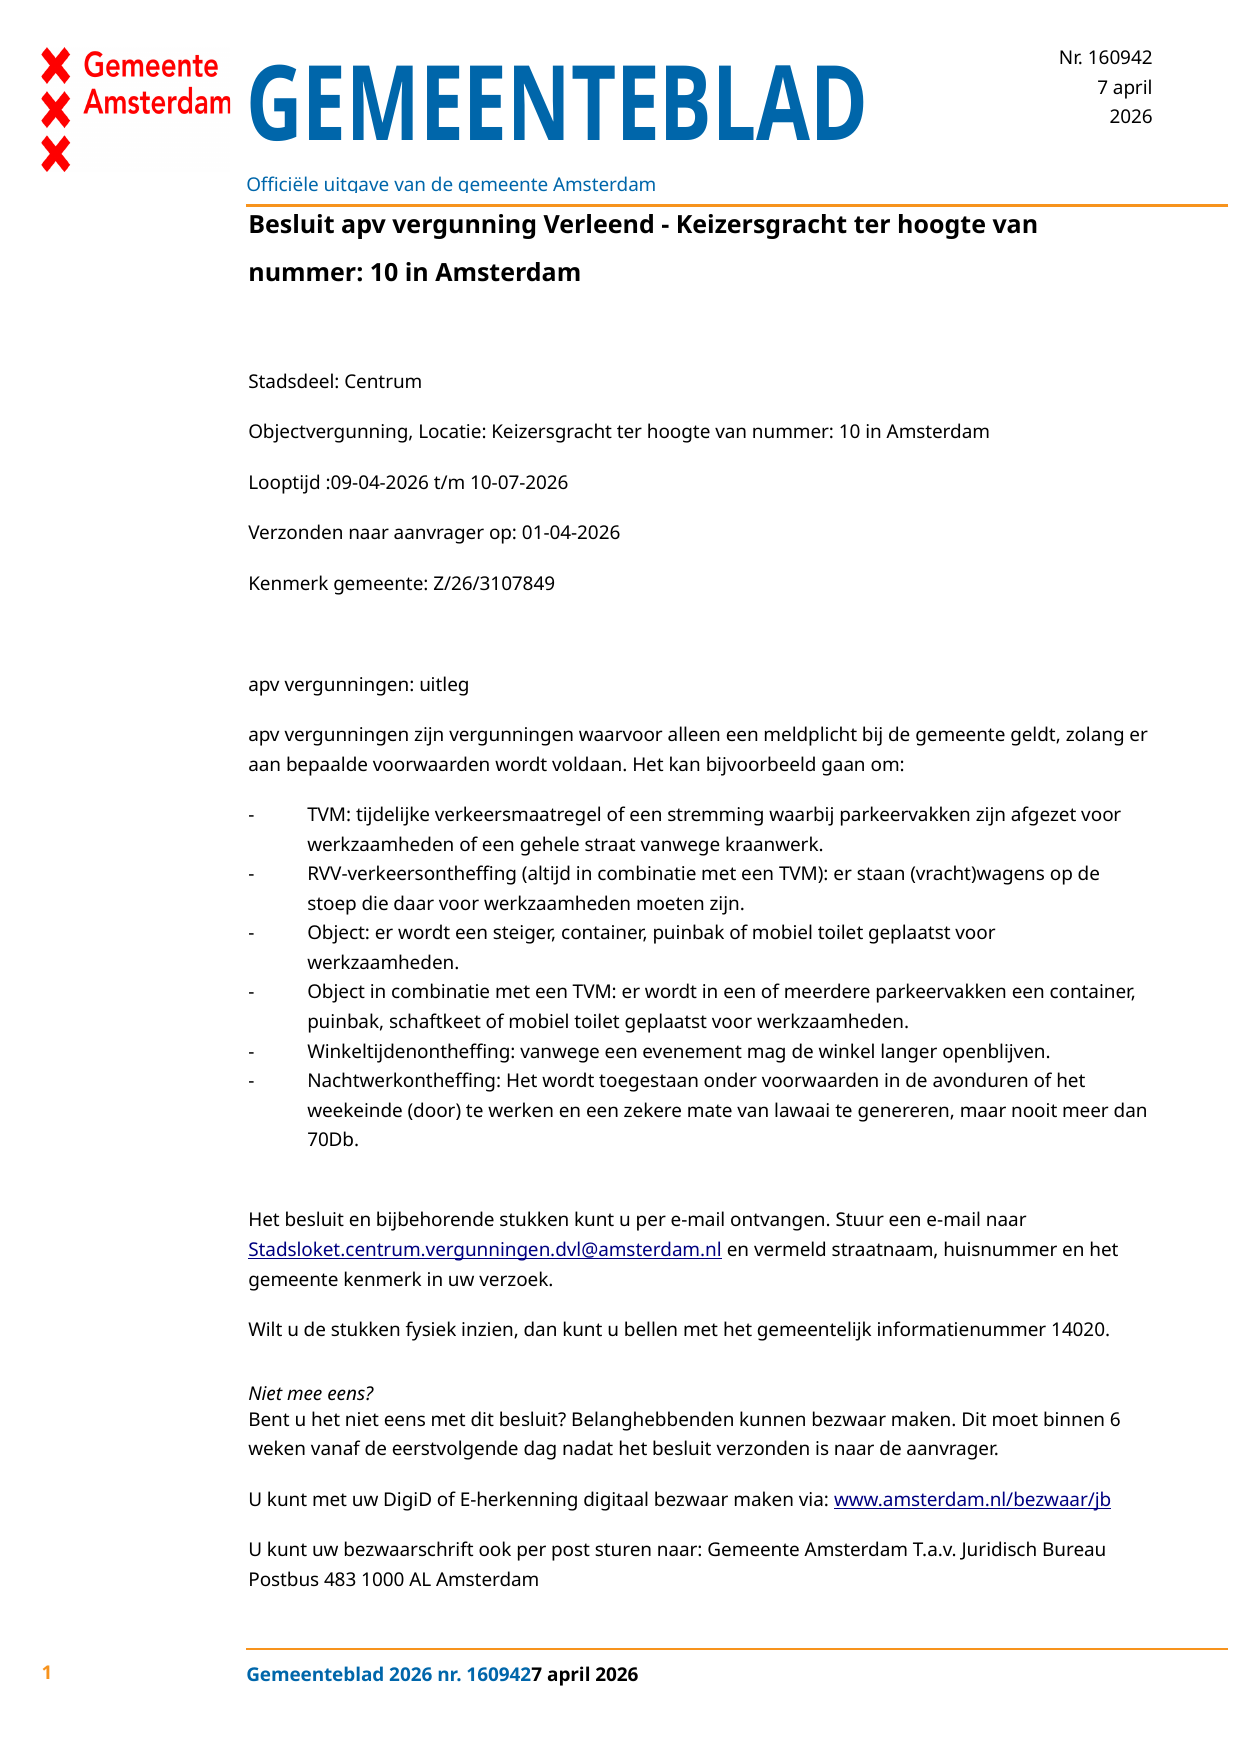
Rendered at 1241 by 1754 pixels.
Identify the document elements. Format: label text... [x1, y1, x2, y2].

text Objectvergunning, Locatie: Keizersgracht ter hoogte van nummer: 10 in Amsterdam [248, 419, 1152, 444]
list TVM: tijdelijke verkeersmaatregel of een stremming waarbij parkeervakken zijn afgezet voor werkzaamheden of een gehele straat vanwege kraanwerk. [248, 801, 1152, 857]
list Winkeltijdenontheffing: vanwege een evenement mag de winkel langer openblijven. [248, 1038, 1152, 1064]
text Looptijd :09-04-2026 t/m 10-07-2026 [248, 469, 1152, 495]
text U kunt uw bezwaarschrift ook per post sturen naar: Gemeente Amsterdam T.a.v. Juridisch Bureau Postbus 483 1000 AL Amsterdam [248, 1536, 1152, 1592]
text Bent u het niet eens met dit besluit? Belanghebbenden kunnen bezwaar maken. Dit moet binnen 6 weken vanaf de eerstvolgende dag nadat het besluit verzonden is naar de aanvrager. [248, 1406, 1152, 1461]
text apv vergunningen: uitleg [248, 671, 1152, 697]
text Verzonden naar aanvrager op: 01-04-2026 [248, 519, 1152, 545]
text Wilt u de stukken fysiek inzien, dan kunt u bellen met het gemeentelijk informatienummer 14020. [248, 1316, 1152, 1342]
text Niet mee eens? [248, 1380, 1152, 1406]
list Nachtwerkontheffing: Het wordt toegestaan onder voorwaarden in de avonduren of het weekeinde (door) te werken en een zekere mate van lawaai te genereren, maar nooit meer dan 70Db. [248, 1067, 1152, 1152]
text Het besluit en bijbehorende stukken kunt u per e-mail ontvangen. Stuur een e-mail naar Stadsloket.centrum.vergunningen.dvl@amsterdam.nl en vermeld straatnaam, huisnummer en het gemeente kenmerk in uw verzoek. [248, 1207, 1152, 1292]
list Object: er wordt een steiger, container, puinbak of mobiel toilet geplaatst voor werkzaamheden. [248, 919, 1152, 975]
picture [41, 47, 231, 172]
text Stadsdeel: Centrum [248, 368, 1152, 394]
list Object in combinatie met een TVM: er wordt in een of meerdere parkeervakken een container, puinbak, schaftkeet of mobiel toilet geplaatst voor werkzaamheden. [248, 979, 1152, 1034]
text Kenmerk gemeente: Z/26/3107849 [248, 570, 1152, 596]
text apv vergunningen zijn vergunningen waarvoor alleen een meldplicht bij de gemeente geldt, zolang er aan bepaalde voorwaarden wordt voldaan. Het kan bijvoorbeeld gaan om: [248, 721, 1152, 777]
text Besluit apv vergunning Verleend - Keizersgracht ter hoogte van nummer: 10 in Amsterdam [248, 207, 1152, 288]
text U kunt met uw DigiD of E-herkenning digitaal bezwaar maken via: www.amsterdam.nl/bezwaar/jb [248, 1486, 1152, 1512]
list RVV-verkeersontheffing (altijd in combinatie met een TVM): er staan (vracht)wagens op de stoep die daar voor werkzaamheden moeten zijn. [248, 860, 1152, 916]
